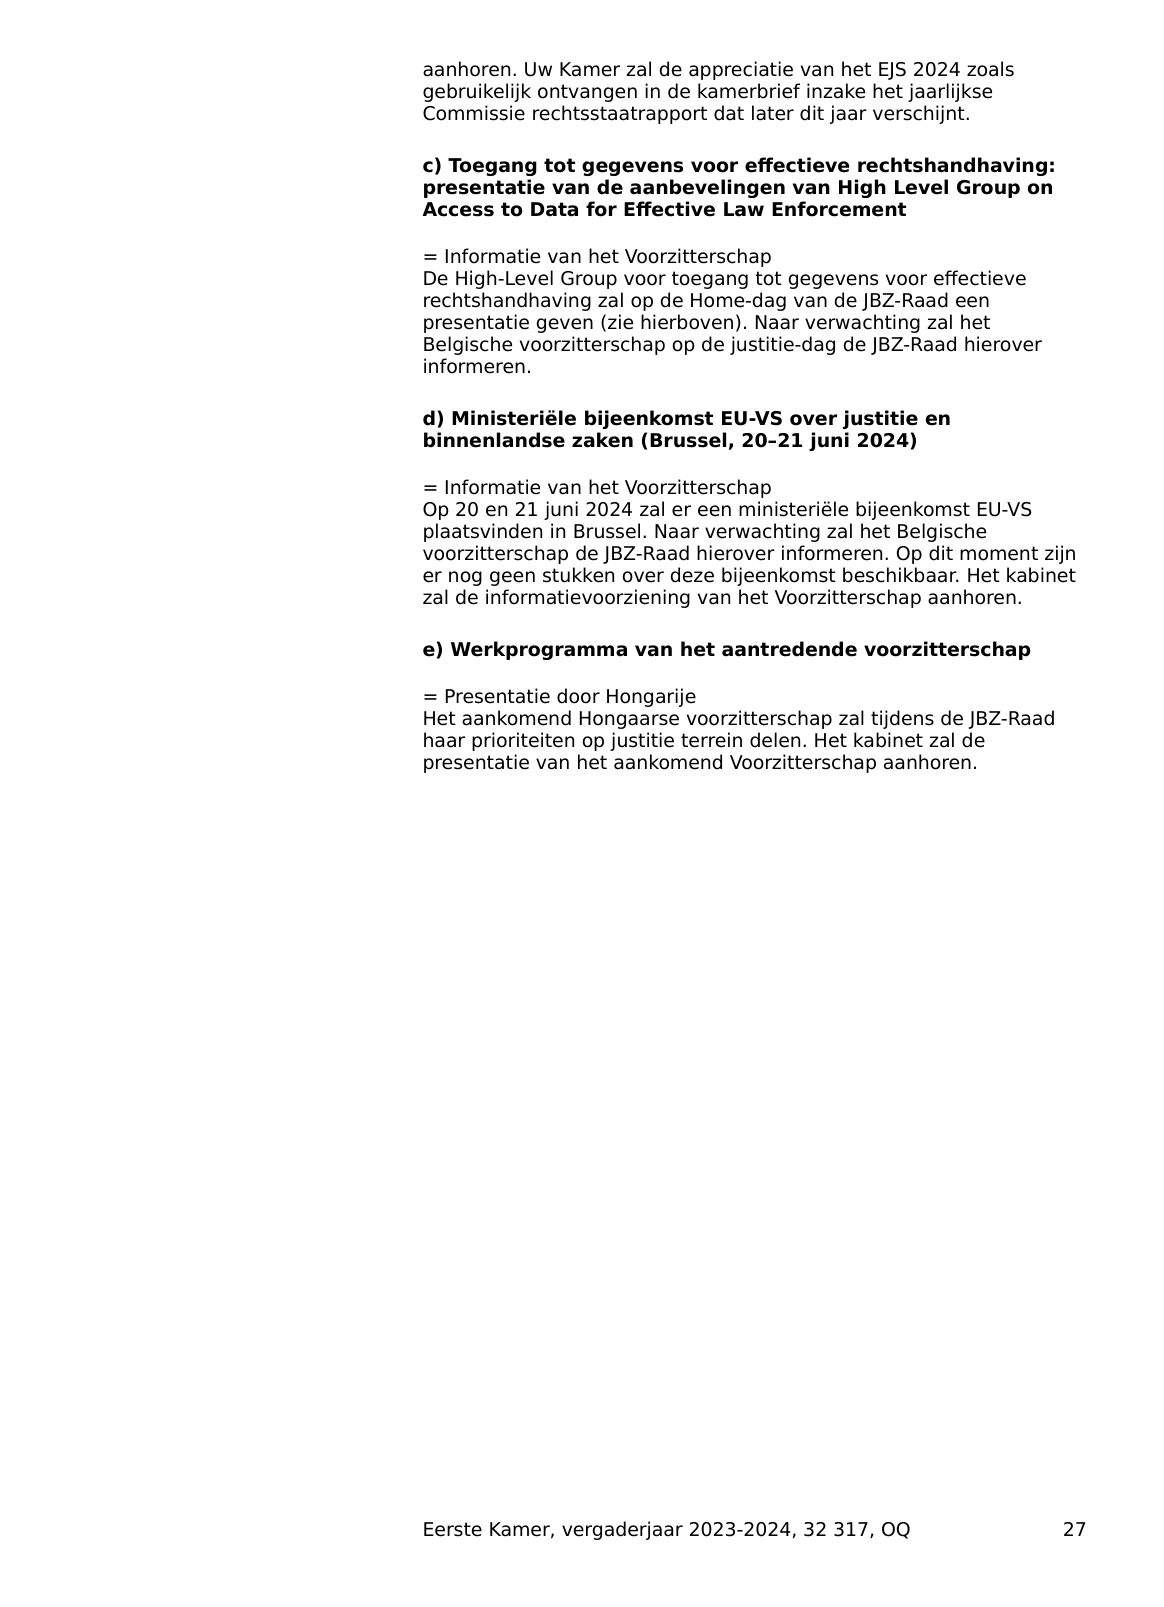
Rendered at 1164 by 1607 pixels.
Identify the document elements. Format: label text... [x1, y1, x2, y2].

subtitle e) Werkprogramma van het aantredende voorzitterschap [422, 639, 1087, 661]
text = Informatie van het Voorzitterschap [422, 246, 1087, 268]
text De High-Level Group voor toegang tot gegevens voor effectieve rechtshandhaving zal op de Home-dag van de JBZ-Raad een presentatie geven (zie hierboven). Naar verwachting zal het Belgische voorzitterschap op de justitie-dag de JBZ-Raad hierover informeren. [422, 268, 1087, 378]
text = Informatie van het Voorzitterschap [422, 477, 1087, 499]
text = Presentatie door Hongarije [422, 686, 1087, 708]
text Het aankomend Hongaarse voorzitterschap zal tijdens de JBZ-Raad haar prioriteiten op justitie terrein delen. Het kabinet zal de presentatie van het aankomend Voorzitterschap aanhoren. [422, 708, 1087, 773]
subtitle d) Ministeriële bijeenkomst EU-VS over justitie en binnenlandse zaken (Brussel, 20–21 juni 2024) [422, 408, 1087, 452]
text aanhoren. Uw Kamer zal de appreciatie van het EJS 2024 zoals gebruikelijk ontvangen in de kamerbrief inzake het jaarlijkse Commissie rechtsstaatrapport dat later dit jaar verschijnt. [422, 59, 1087, 125]
text Op 20 en 21 juni 2024 zal er een ministeriële bijeenkomst EU-VS plaatsvinden in Brussel. Naar verwachting zal het Belgische voorzitterschap de JBZ-Raad hierover informeren. Op dit moment zijn er nog geen stukken over deze bijeenkomst beschikbaar. Het kabinet zal de informatievoorziening van het Voorzitterschap aanhoren. [422, 499, 1087, 609]
subtitle c) Toegang tot gegevens voor effectieve rechtshandhaving: presentatie van de aanbevelingen van High Level Group on Access to Data for Effective Law Enforcement [422, 155, 1087, 221]
